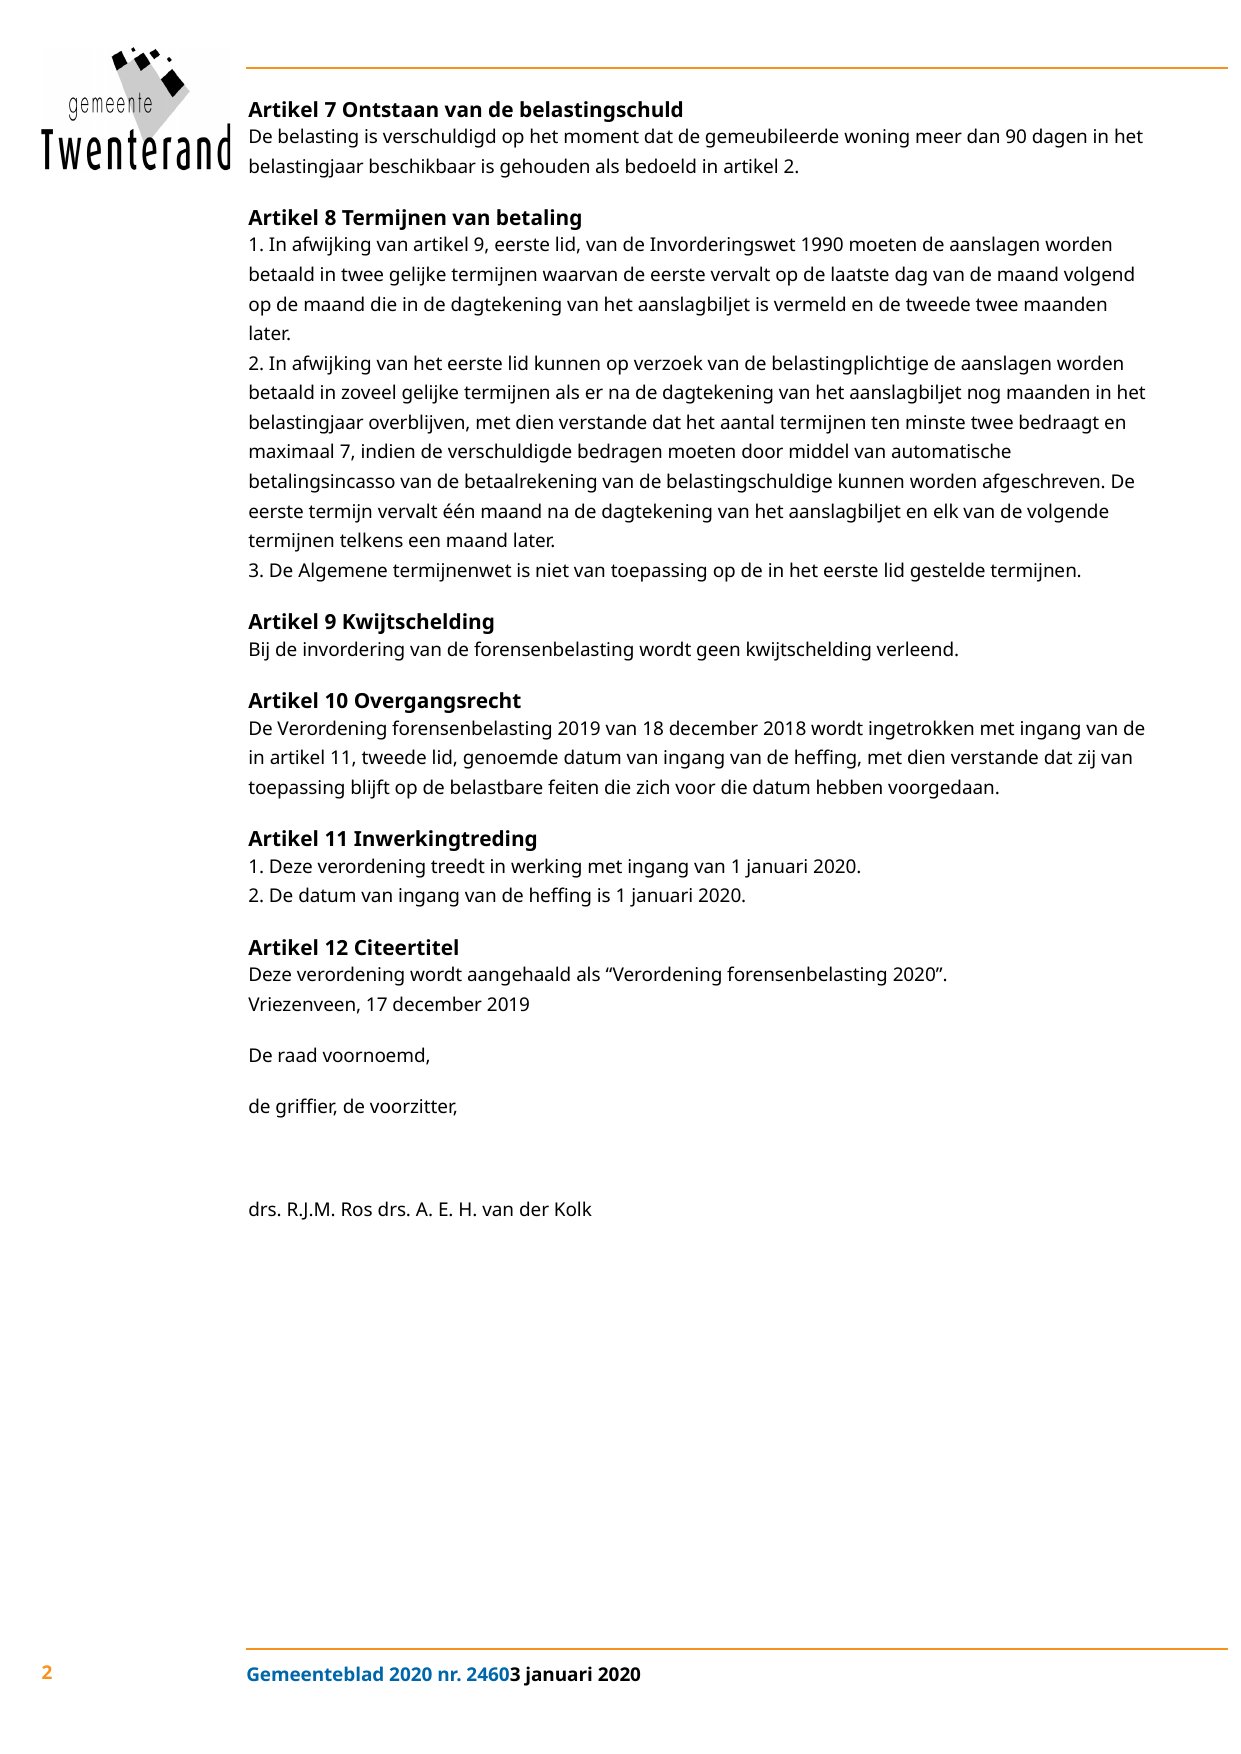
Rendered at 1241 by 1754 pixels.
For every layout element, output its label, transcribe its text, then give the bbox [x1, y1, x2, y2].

text 2. De datum van ingang van de heffing is 1 januari 2020. [248, 882, 1152, 908]
text De raad voornoemd, [248, 1042, 1152, 1068]
text Artikel 11 Inwerkingtreding [248, 824, 1152, 853]
text Artikel 12 Citeertitel [248, 933, 1152, 961]
text drs. R.J.M. Ros drs. A. E. H. van der Kolk [248, 1197, 1152, 1222]
text 1. In afwijking van artikel 9, eerste lid, van de Invorderingswet 1990 moeten de aanslagen worden betaald in twee gelijke termijnen waarvan de eerste vervalt op de laatste dag van de maand volgend op de maand die in de dagtekening van het aanslagbiljet is vermeld en de tweede twee maanden later. [248, 232, 1152, 346]
text Vriezenveen, 17 december 2019 [248, 991, 1152, 1017]
text De Verordening forensenbelasting 2019 van 18 december 2018 wordt ingetrokken met ingang van de in artikel 11, tweede lid, genoemde datum van ingang van de heffing, met dien verstande dat zij van toepassing blijft op de belastbare feiten die zich voor die datum hebben voorgedaan. [248, 715, 1152, 800]
text 2. In afwijking van het eerste lid kunnen op verzoek van de belastingplichtige de aanslagen worden betaald in zoveel gelijke termijnen als er na de dagtekening van het aanslagbiljet nog maanden in het belastingjaar overblijven, met dien verstande dat het aantal termijnen ten minste twee bedraagt en maximaal 7, indien de verschuldigde bedragen moeten door middel van automatische betalingsincasso van de betaalrekening van de belastingschuldige kunnen worden afgeschreven. De eerste termijn vervalt één maand na de dagtekening van het aanslagbiljet en elk van de volgende termijnen telkens een maand later. [248, 350, 1152, 553]
text 3. De Algemene termijnenwet is niet van toepassing op de in het eerste lid gestelde termijnen. [248, 557, 1152, 583]
text Deze verordening wordt aangehaald als “Verordening forensenbelasting 2020”. [248, 961, 1152, 987]
text De belasting is verschuldigd op het moment dat de gemeubileerde woning meer dan 90 dagen in het belastingjaar beschikbaar is gehouden als bedoeld in artikel 2. [248, 123, 1152, 178]
text Artikel 8 Termijnen van betaling [248, 203, 1152, 232]
text Bij de invordering van de forensenbelasting wordt geen kwijtschelding verleend. [248, 636, 1152, 662]
text Artikel 9 Kwijtschelding [248, 607, 1152, 636]
text 1. Deze verordening treedt in werking met ingang van 1 januari 2020. [248, 853, 1152, 878]
picture [41, 47, 231, 172]
text Artikel 10 Overgangsrecht [248, 686, 1152, 715]
text de griffier, de voorzitter, [248, 1094, 1152, 1119]
text Artikel 7 Ontstaan van de belastingschuld [248, 95, 1152, 123]
